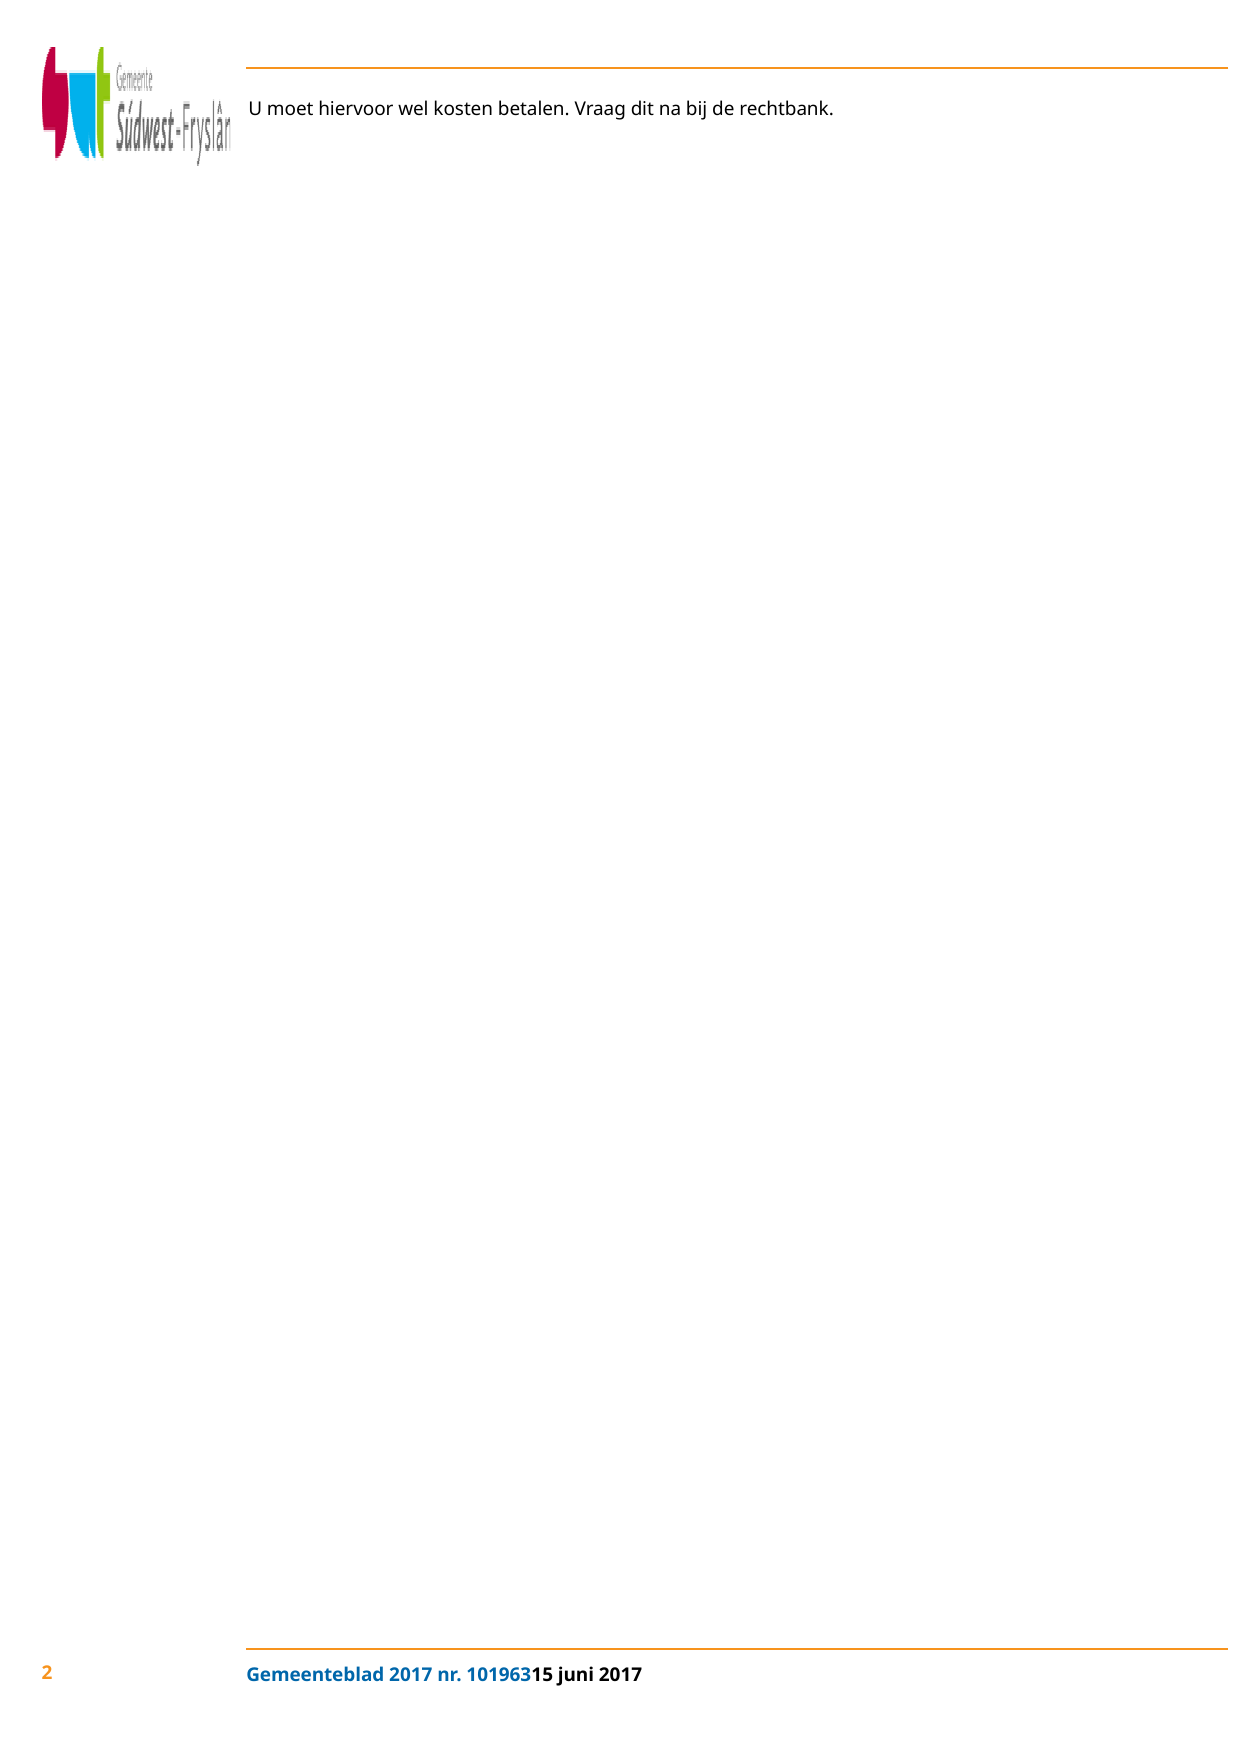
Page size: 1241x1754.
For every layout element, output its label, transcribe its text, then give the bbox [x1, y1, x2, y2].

text U moet hiervoor wel kosten betalen. Vraag dit na bij de rechtbank. [248, 95, 1152, 121]
picture [41, 47, 231, 172]
